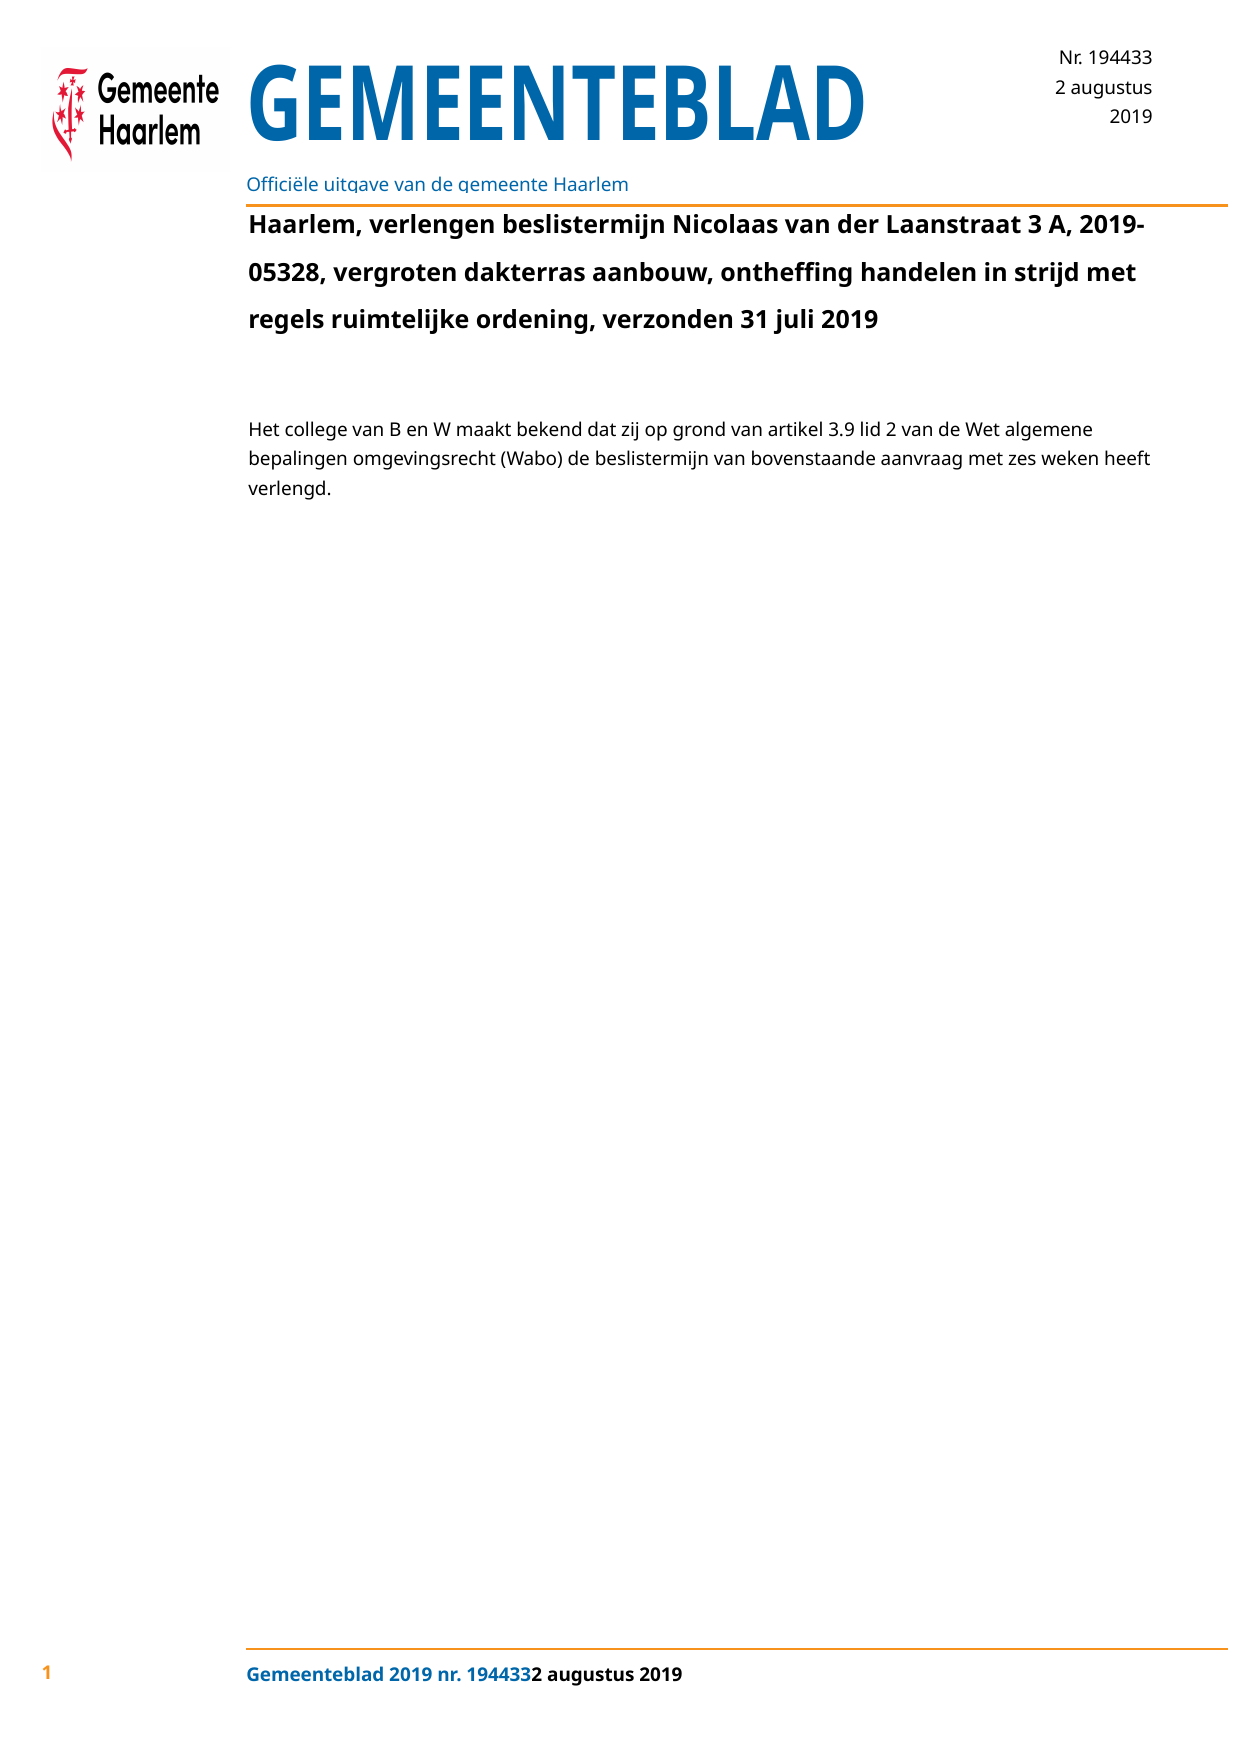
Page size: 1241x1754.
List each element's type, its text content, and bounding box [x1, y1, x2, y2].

text Het college van B en W maakt bekend dat zij op grond van artikel 3.9 lid 2 van de Wet algemene bepalingen omgevingsrecht (Wabo) de beslistermijn van bovenstaande aanvraag met zes weken heeft verlengd. [248, 416, 1152, 501]
picture [41, 47, 231, 172]
text Haarlem, verlengen beslistermijn Nicolaas van der Laanstraat 3 A, 2019-05328, vergroten dakterras aanbouw, ontheffing handelen in strijd met regels ruimtelijke ordening, verzonden 31 juli 2019 [248, 207, 1152, 336]
